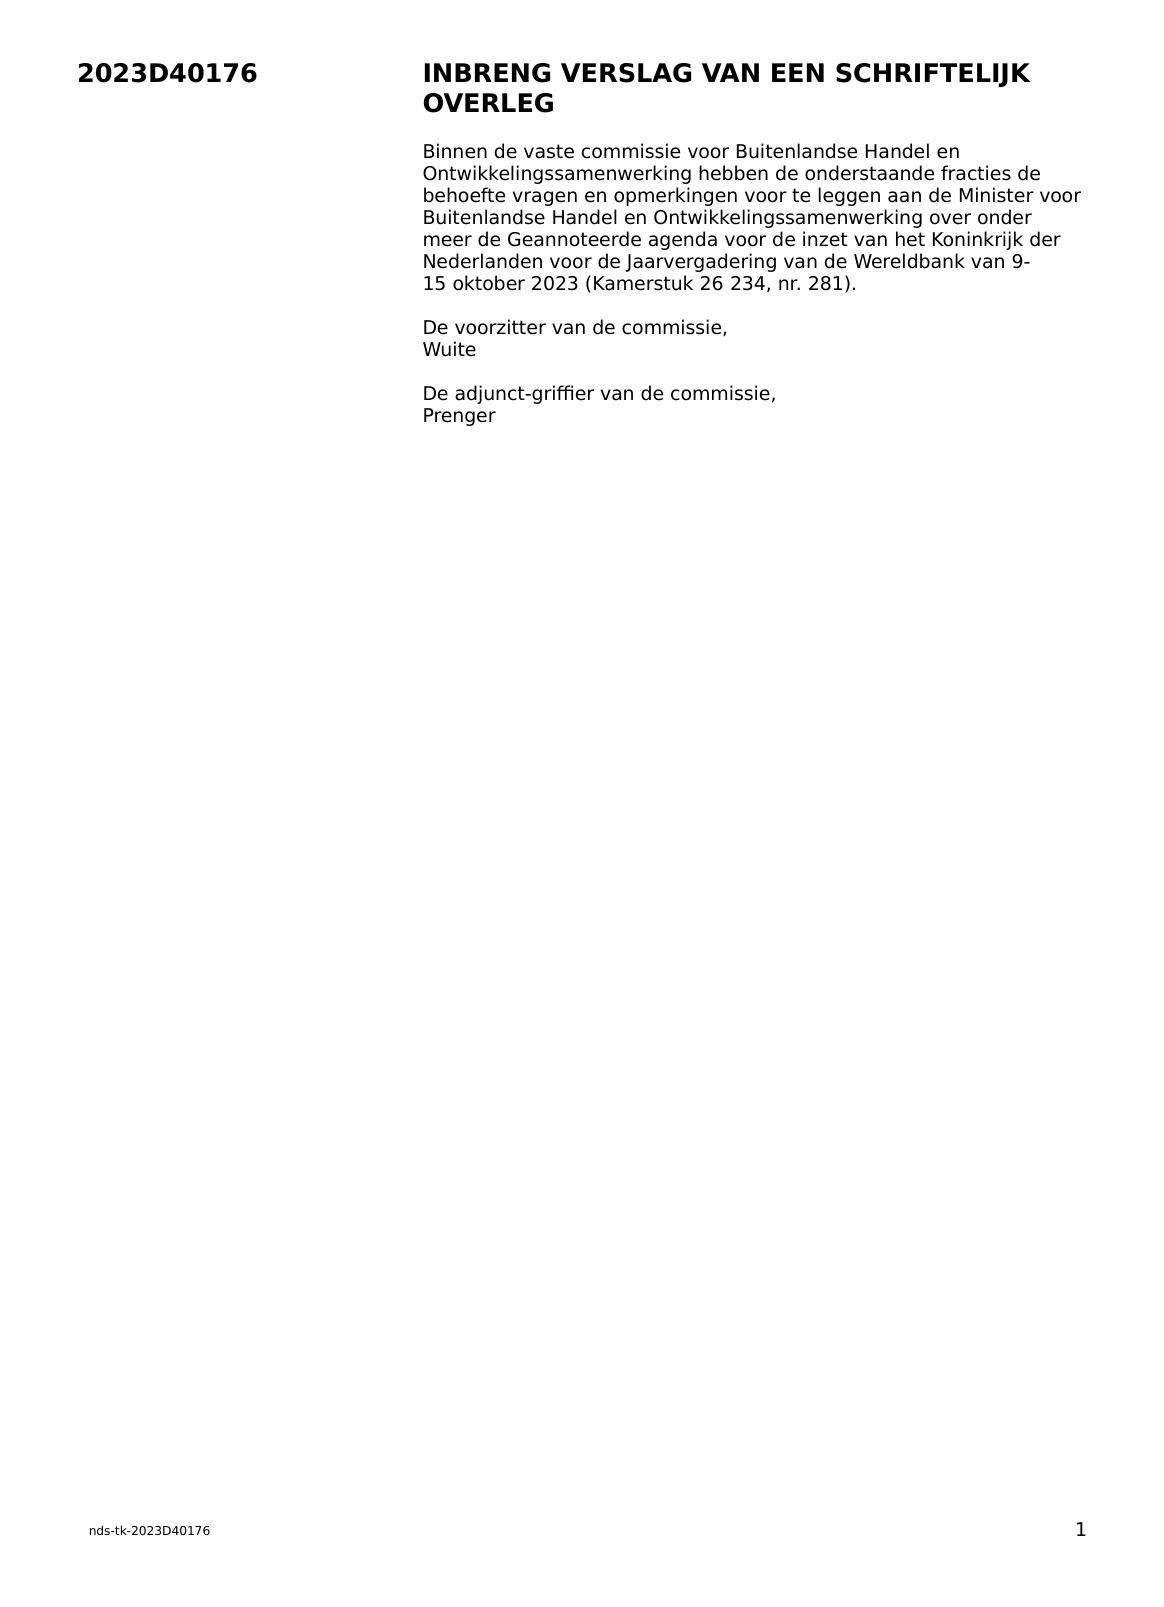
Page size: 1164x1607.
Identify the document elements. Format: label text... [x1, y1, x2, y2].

text De voorzitter van de commissie, [422, 317, 1087, 339]
text Prenger [422, 405, 1087, 427]
text Wuite [422, 339, 1087, 361]
text nds-tk-2023D40176 [88, 1524, 323, 1538]
text 2023D40176 INBRENG VERSLAG VAN EEN SCHRIFTELIJK OVERLEG [77, 59, 1087, 118]
text De adjunct-griffier van de commissie, [422, 383, 1087, 405]
text Binnen de vaste commissie voor Buitenlandse Handel en Ontwikkelingssamenwerking hebben de onderstaande fracties de behoefte vragen en opmerkingen voor te leggen aan de Minister voor Buitenlandse Handel en Ontwikkelingssamenwerking over onder meer de Geannoteerde agenda voor de inzet van het Koninkrijk der Nederlanden voor de Jaarvergadering van de Wereldbank van 9-15 oktober 2023 (Kamerstuk 26 234, nr. 281). [422, 141, 1087, 294]
